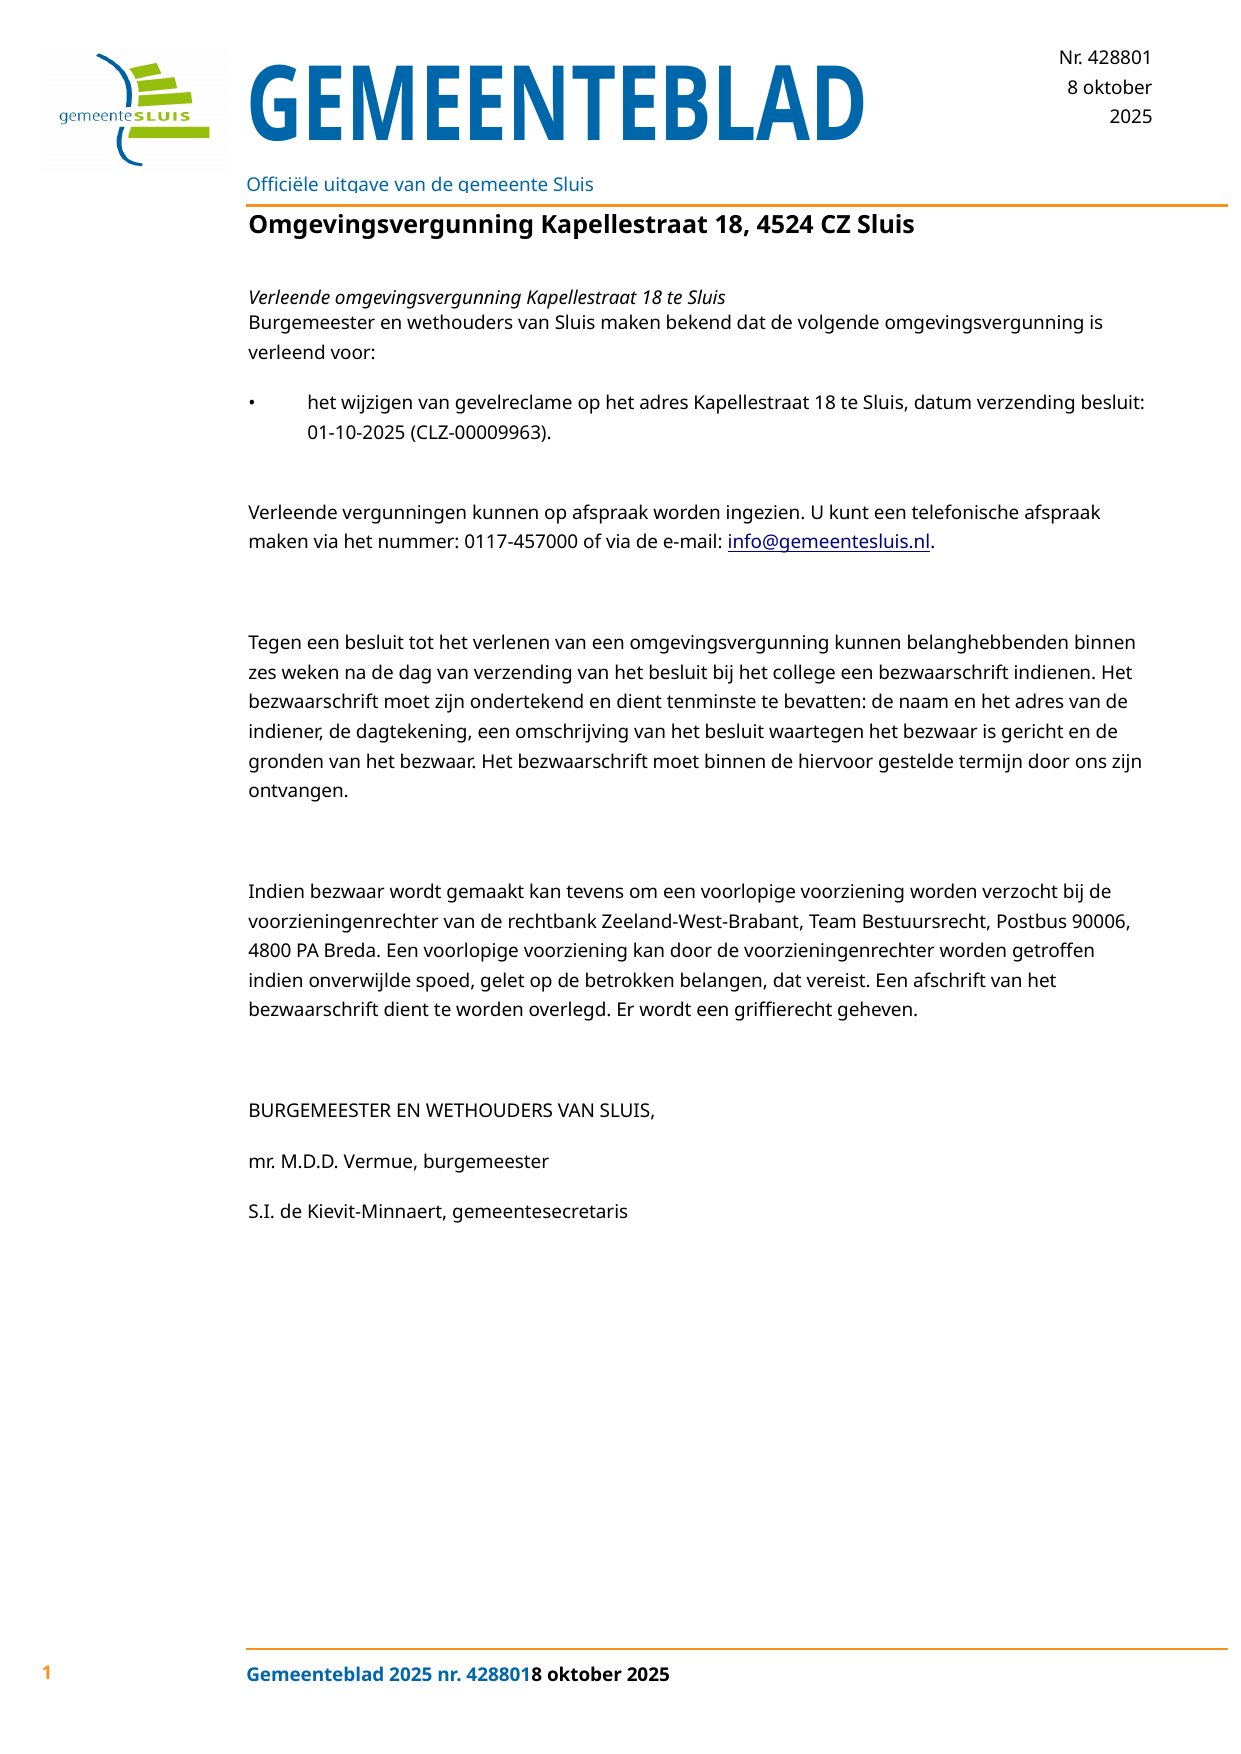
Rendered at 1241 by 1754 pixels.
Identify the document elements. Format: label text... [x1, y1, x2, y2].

picture [41, 47, 231, 172]
list het wijzigen van gevelreclame op het adres Kapellestraat 18 te Sluis, datum verzending besluit: 01-10-2025 (CLZ-00009963). [248, 389, 1152, 445]
text BURGEMEESTER EN WETHOUDERS VAN SLUIS, [248, 1097, 1152, 1123]
text mr. M.D.D. Vermue, burgemeester [248, 1148, 1152, 1174]
text Verleende vergunningen kunnen op afspraak worden ingezien. U kunt een telefonische afspraak maken via het nummer: 0117-457000 of via de e-mail: info@gemeentesluis.nl. [248, 499, 1152, 554]
text Omgevingsvergunning Kapellestraat 18, 4524 CZ Sluis [248, 207, 1152, 241]
text Indien bezwaar wordt gemaakt kan tevens om een voorlopige voorziening worden verzocht bij de voorzieningenrechter van de rechtbank Zeeland-West-Brabant, Team Bestuursrecht, Postbus 90006, 4800 PA Breda. Een voorlopige voorziening kan door de voorzieningenrechter worden getroffen indien onverwijlde spoed, gelet op de betrokken belangen, dat vereist. Een afschrift van het bezwaarschrift dient te worden overlegd. Er wordt een griffierecht geheven. [248, 878, 1152, 1022]
text S.I. de Kievit-Minnaert, gemeentesecretaris [248, 1198, 1152, 1224]
text Burgemeester en wethouders van Sluis maken bekend dat de volgende omgevingsvergunning is verleend voor: [248, 309, 1152, 365]
text Verleende omgevingsvergunning Kapellestraat 18 te Sluis [248, 284, 1152, 309]
text Tegen een besluit tot het verlenen van een omgevingsvergunning kunnen belanghebbenden binnen zes weken na de dag van verzending van het besluit bij het college een bezwaarschrift indienen. Het bezwaarschrift moet zijn ondertekend en dient tenminste te bevatten: de naam en het adres van de indiener, de dagtekening, een omschrijving van het besluit waartegen het bezwaar is gericht en de gronden van het bezwaar. Het bezwaarschrift moet binnen de hiervoor gestelde termijn door ons zijn ontvangen. [248, 629, 1152, 803]
